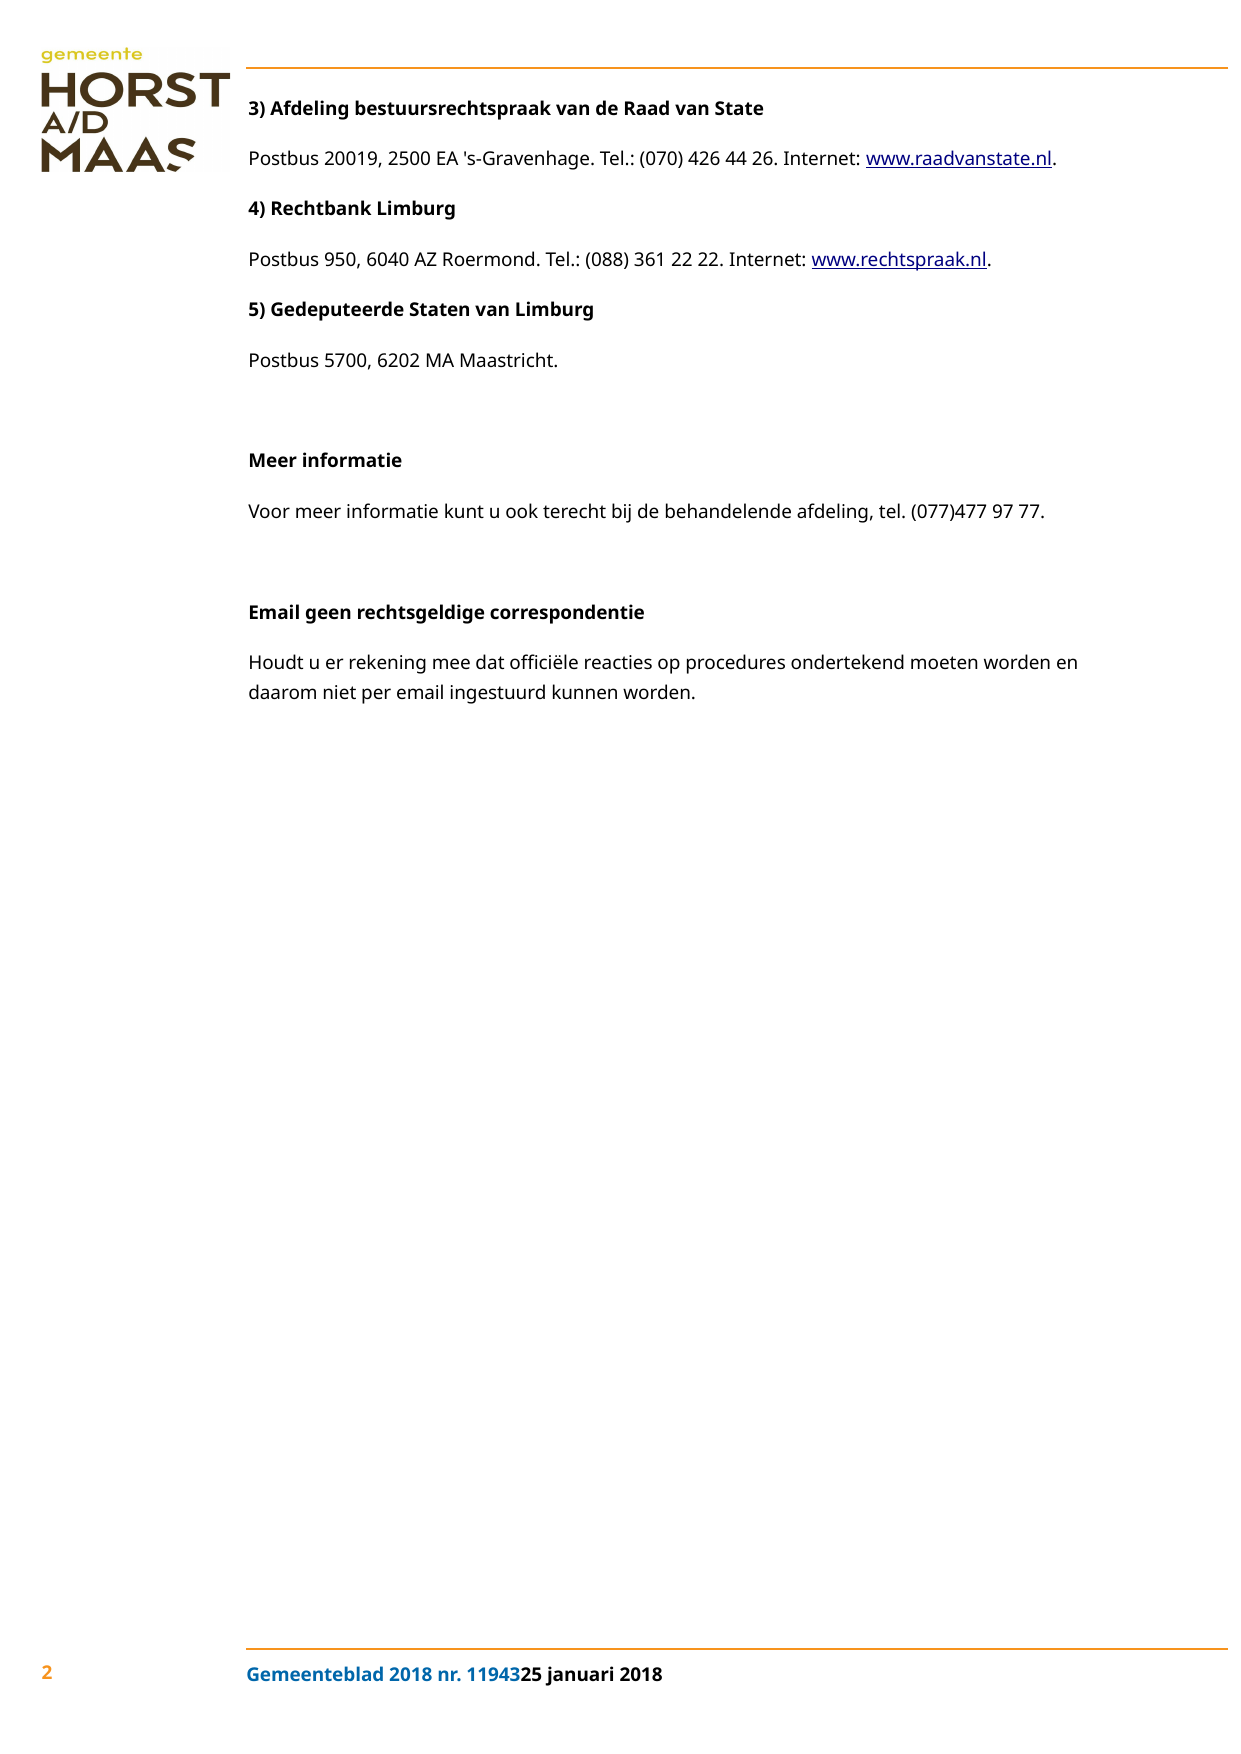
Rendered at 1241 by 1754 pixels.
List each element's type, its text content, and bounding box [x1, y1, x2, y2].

text Postbus 950, 6040 AZ Roermond. Tel.: (088) 361 22 22. Internet: www.rechtspraak.nl. [248, 246, 1152, 272]
text Email geen rechtsgeldige correspondentie [248, 599, 1152, 625]
text 3) Afdeling bestuursrechtspraak van de Raad van State [248, 95, 1152, 121]
text Meer informatie [248, 448, 1152, 473]
text Postbus 20019, 2500 EA 's-Gravenhage. Tel.: (070) 426 44 26. Internet: www.raadvanstate.nl. [248, 145, 1152, 171]
text 5) Gedeputeerde Staten van Limburg [248, 296, 1152, 322]
text Voor meer informatie kunt u ook terecht bij de behandelende afdeling, tel. (077)477 97 77. [248, 498, 1152, 524]
text Postbus 5700, 6202 MA Maastricht. [248, 347, 1152, 373]
text 4) Rechtbank Limburg [248, 196, 1152, 221]
text Houdt u er rekening mee dat officiële reacties op procedures ondertekend moeten worden en daarom niet per email ingestuurd kunnen worden. [248, 649, 1152, 705]
picture [41, 47, 231, 172]
